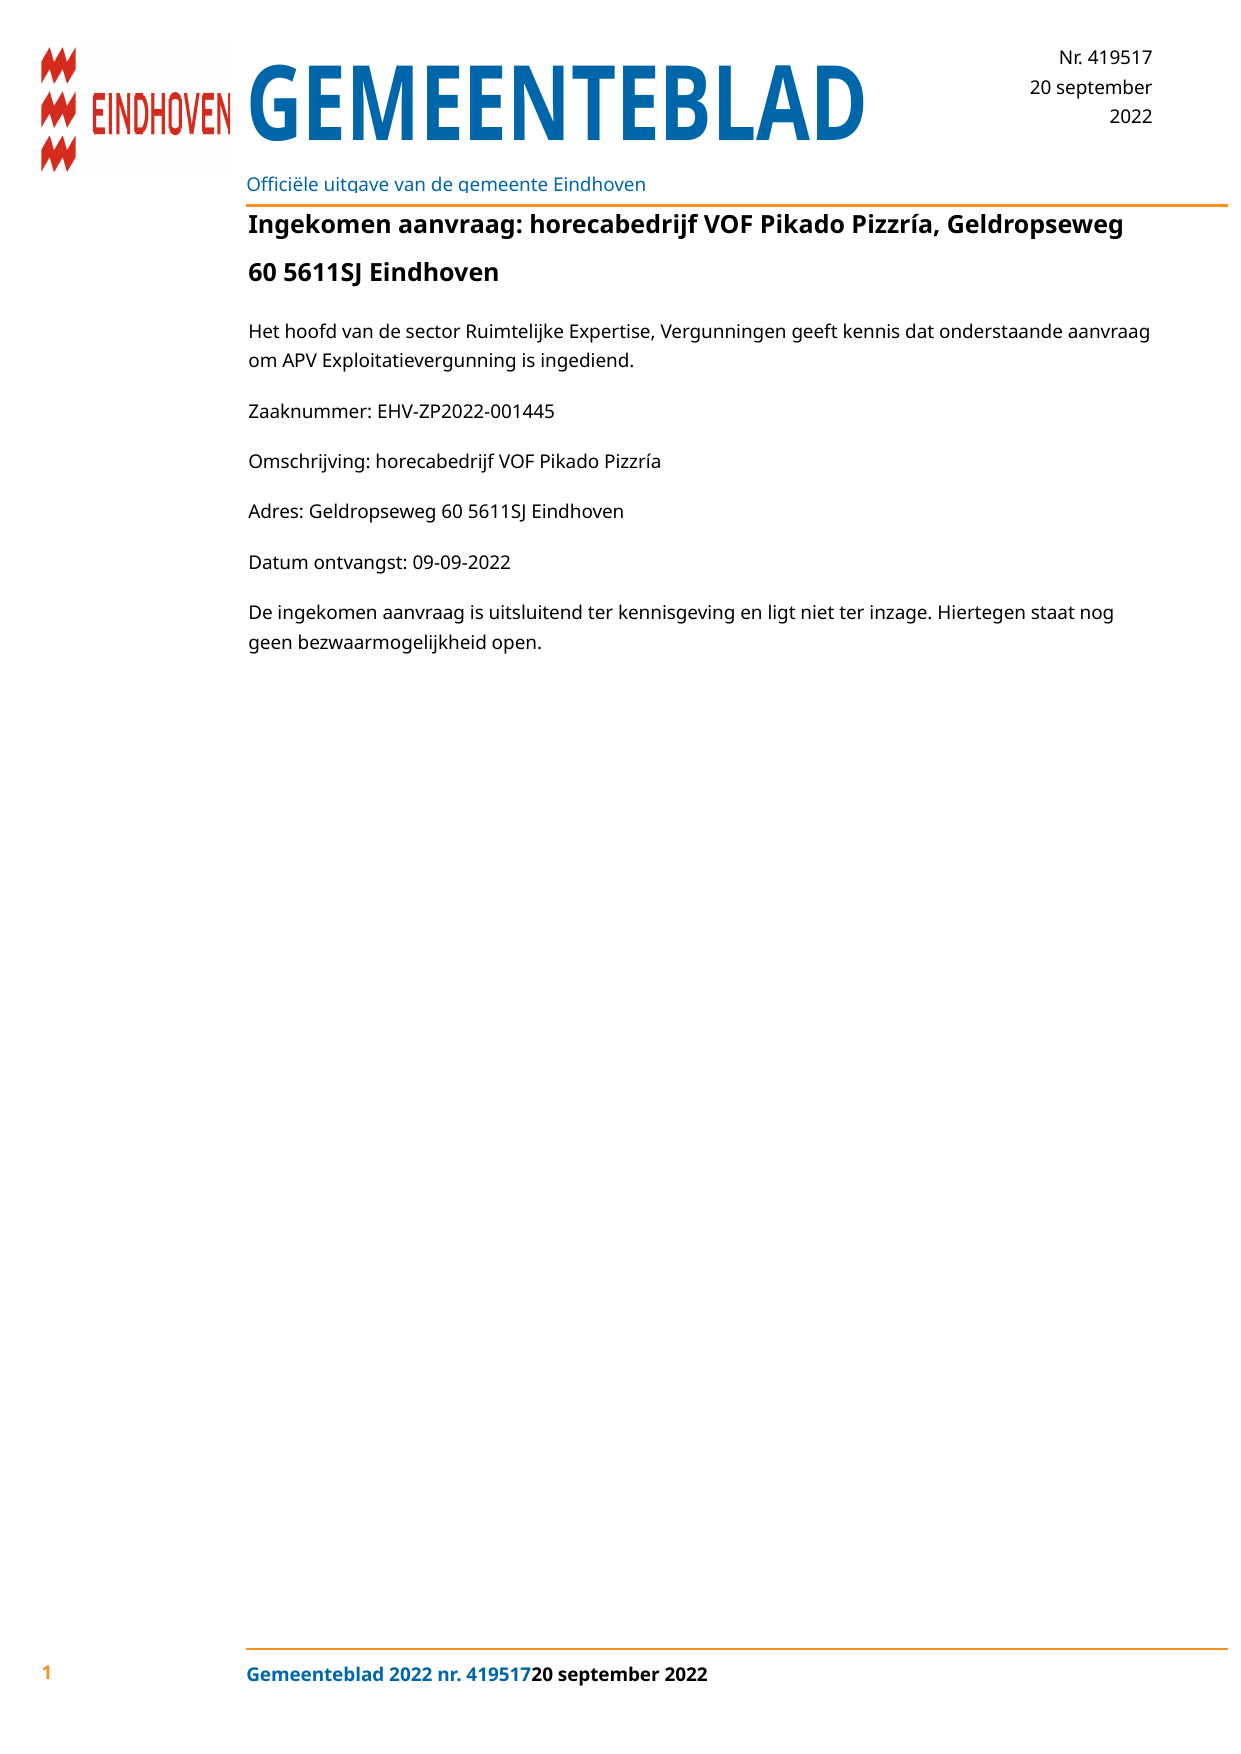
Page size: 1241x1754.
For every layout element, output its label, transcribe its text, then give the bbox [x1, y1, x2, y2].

text Het hoofd van de sector Ruimtelijke Expertise, Vergunningen geeft kennis dat onderstaande aanvraag om APV Exploitatievergunning is ingediend. [248, 318, 1152, 373]
text Zaaknummer: EHV-ZP2022-001445 [248, 398, 1152, 424]
picture [41, 47, 231, 172]
text Omschrijving: horecabedrijf VOF Pikado Pizzría [248, 448, 1152, 474]
text De ingekomen aanvraag is uitsluitend ter kennisgeving en ligt niet ter inzage. Hiertegen staat nog geen bezwaarmogelijkheid open. [248, 599, 1152, 655]
text Datum ontvangst: 09-09-2022 [248, 549, 1152, 575]
text Adres: Geldropseweg 60 5611SJ Eindhoven [248, 499, 1152, 524]
text Ingekomen aanvraag: horecabedrijf VOF Pikado Pizzría, Geldropseweg 60 5611SJ Eindhoven [248, 207, 1152, 288]
